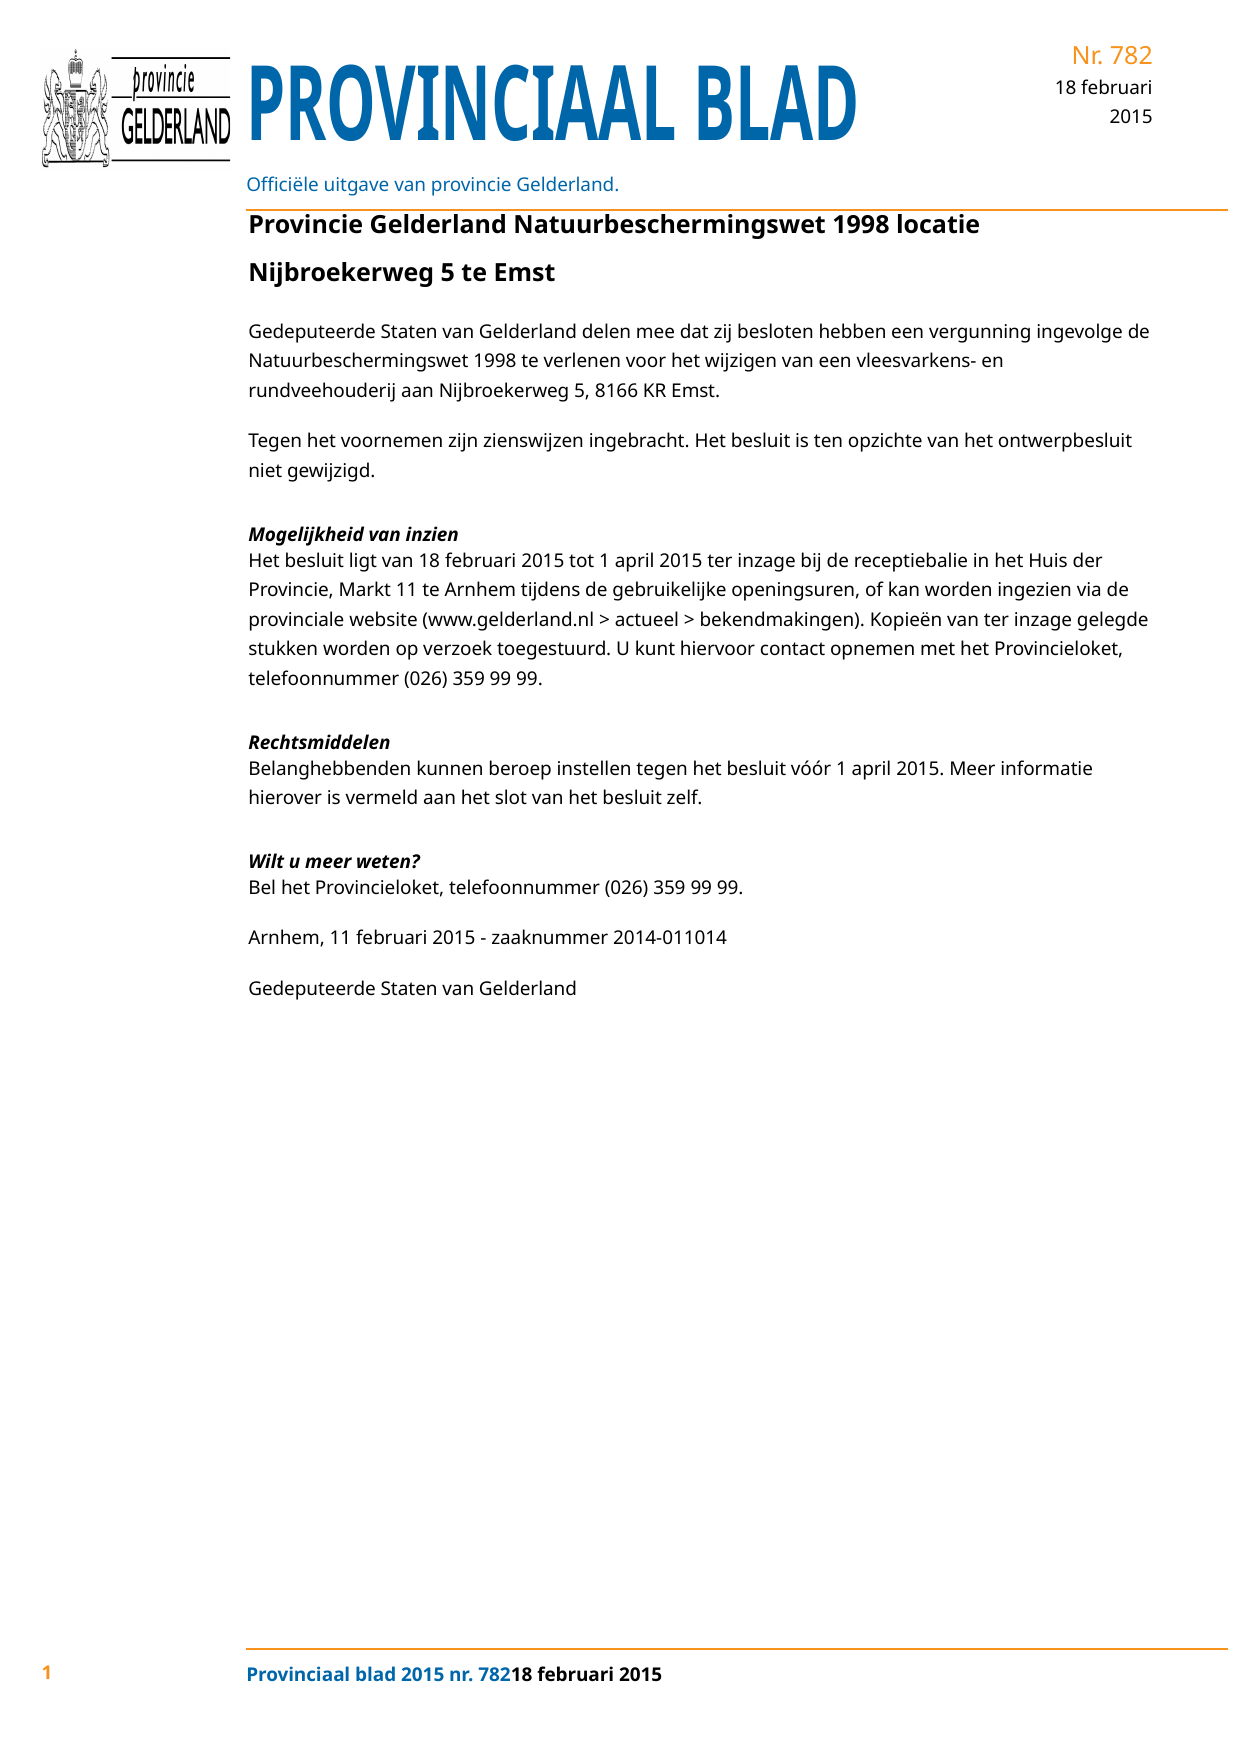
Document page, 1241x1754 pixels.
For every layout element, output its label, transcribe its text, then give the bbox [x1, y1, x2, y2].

text Mogelijkheid van inzien [248, 521, 1152, 547]
text Wilt u meer weten? [248, 848, 1152, 874]
text Tegen het voornemen zijn zienswijzen ingebracht. Het besluit is ten opzichte van het ontwerpbesluit niet gewijzigd. [248, 427, 1152, 483]
text Het besluit ligt van 18 februari 2015 tot 1 april 2015 ter inzage bij de receptiebalie in het Huis der Provincie, Markt 11 te Arnhem tijdens de gebruikelijke openingsuren, of kan worden ingezien via de provinciale website (www.gelderland.nl > actueel > bekendmakingen). Kopieën van ter inzage gelegde stukken worden op verzoek toegestuurd. U kunt hiervoor contact opnemen met het Provincieloket, telefoonnummer (026) 359 99 99. [248, 547, 1152, 691]
text Gedeputeerde Staten van Gelderland [248, 975, 1152, 1001]
text Rechtsmiddelen [248, 729, 1152, 755]
text Belanghebbenden kunnen beroep instellen tegen het besluit vóór 1 april 2015. Meer informatie hierover is vermeld aan het slot van het besluit zelf. [248, 755, 1152, 810]
text Bel het Provincieloket, telefoonnummer (026) 359 99 99. [248, 874, 1152, 900]
text Provincie Gelderland Natuurbeschermingswet 1998 locatie Nijbroekerweg 5 te Emst [248, 211, 1152, 288]
text Arnhem, 11 februari 2015 - zaaknummer 2014-011014 [248, 924, 1152, 950]
text Gedeputeerde Staten van Gelderland delen mee dat zij besloten hebben een vergunning ingevolge de Natuurbeschermingswet 1998 te verlenen voor het wijzigen van een vleesvarkens- en rundveehouderij aan Nijbroekerweg 5, 8166 KR Emst. [248, 318, 1152, 403]
picture [41, 47, 231, 172]
